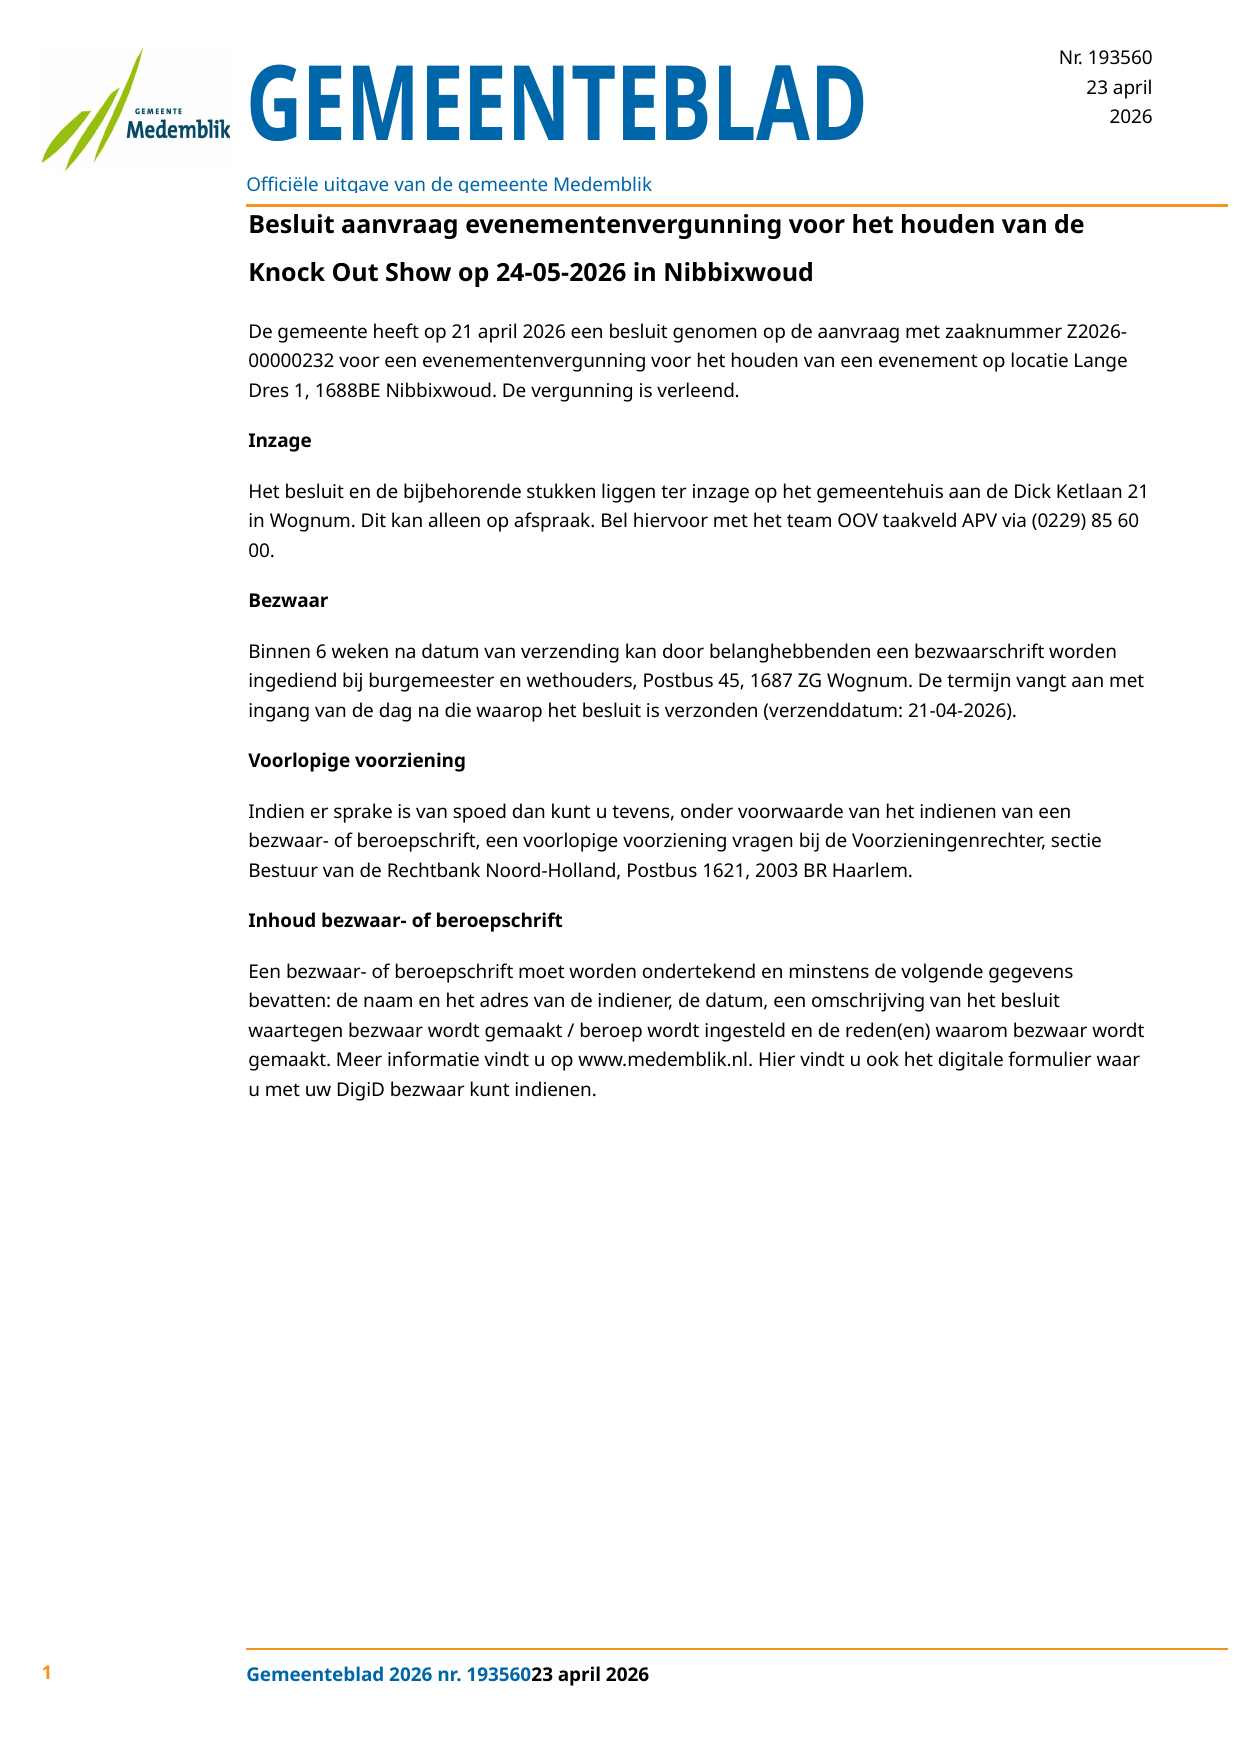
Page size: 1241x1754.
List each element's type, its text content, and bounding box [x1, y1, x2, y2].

text Voorlopige voorziening [248, 747, 1152, 773]
text Binnen 6 weken na datum van verzending kan door belanghebbenden een bezwaarschrift worden ingediend bij burgemeester en wethouders, Postbus 45, 1687 ZG Wognum. De termijn vangt aan met ingang van de dag na die waarop het besluit is verzonden (verzenddatum: 21-04-2026). [248, 638, 1152, 723]
text Besluit aanvraag evenementenvergunning voor het houden van de Knock Out Show op 24-05-2026 in Nibbixwoud [248, 207, 1152, 288]
text Het besluit en de bijbehorende stukken liggen ter inzage op het gemeentehuis aan de Dick Ketlaan 21 in Wognum. Dit kan alleen op afspraak. Bel hiervoor met het team OOV taakveld APV via (0229) 85 60 00. [248, 478, 1152, 563]
text Bezwaar [248, 587, 1152, 613]
text Inzage [248, 427, 1152, 453]
text Inhoud bezwaar- of beroepschrift [248, 907, 1152, 933]
text Een bezwaar- of beroepschrift moet worden ondertekend en minstens de volgende gegevens bevatten: de naam en het adres van de indiener, de datum, een omschrijving van het besluit waartegen bezwaar wordt gemaakt / beroep wordt ingesteld en de reden(en) waarom bezwaar wordt gemaakt. Meer informatie vindt u op www.medemblik.nl. Hier vindt u ook het digitale formulier waar u met uw DigiD bezwaar kunt indienen. [248, 958, 1152, 1102]
text De gemeente heeft op 21 april 2026 een besluit genomen op de aanvraag met zaaknummer Z2026-00000232 voor een evenementenvergunning voor het houden van een evenement op locatie Lange Dres 1, 1688BE Nibbixwoud. De vergunning is verleend. [248, 318, 1152, 403]
picture [41, 47, 231, 172]
text Indien er sprake is van spoed dan kunt u tevens, onder voorwaarde van het indienen van een bezwaar- of beroepschrift, een voorlopige voorziening vragen bij de Voorzieningenrechter, sectie Bestuur van de Rechtbank Noord-Holland, Postbus 1621, 2003 BR Haarlem. [248, 798, 1152, 883]
